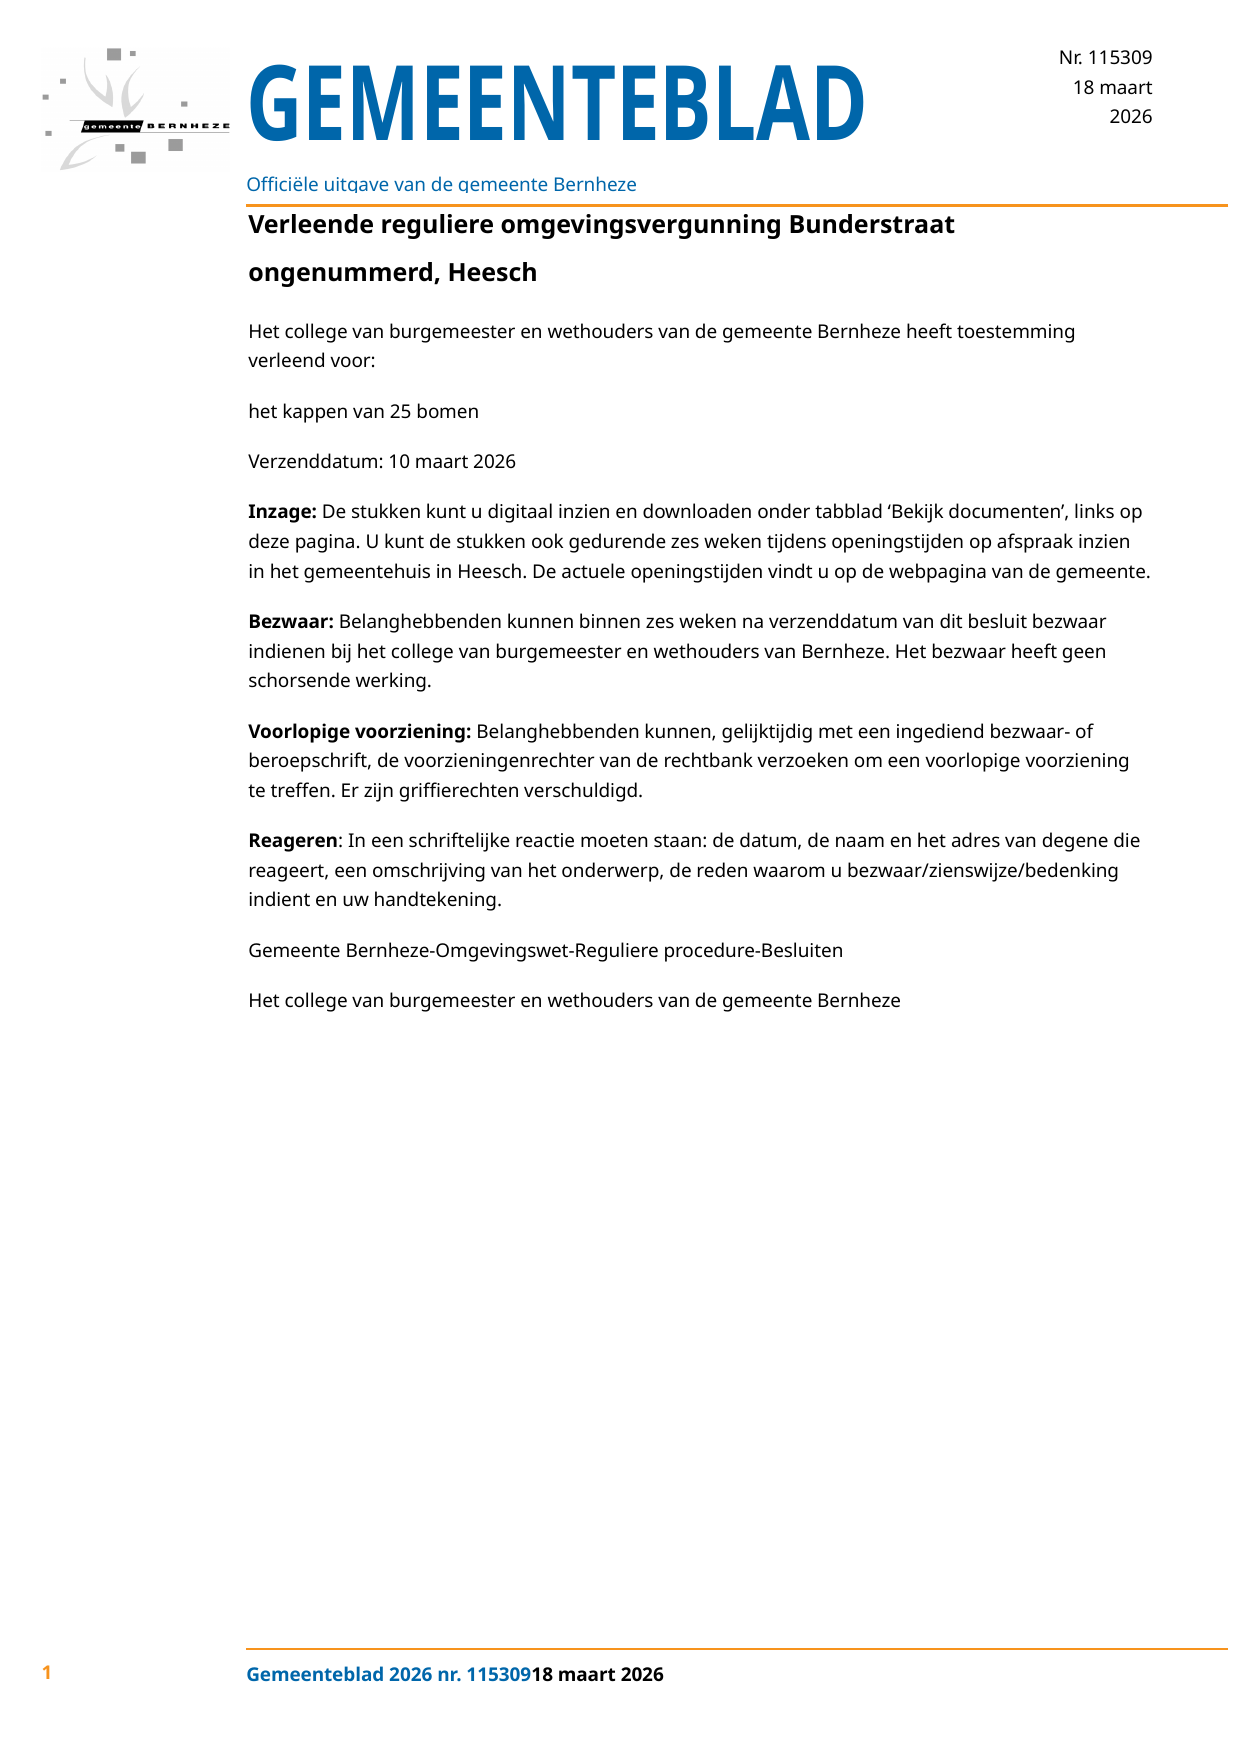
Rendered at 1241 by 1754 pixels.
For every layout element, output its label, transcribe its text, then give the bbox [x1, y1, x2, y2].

text Reageren: In een schriftelijke reactie moeten staan: de datum, de naam en het adres van degene die reageert, een omschrijving van het onderwerp, de reden waarom u bezwaar/zienswijze/bedenking indient en uw handtekening. [248, 827, 1152, 912]
text Verleende reguliere omgevingsvergunning Bunderstraat ongenummerd, Heesch [248, 207, 1152, 288]
text Bezwaar: Belanghebbenden kunnen binnen zes weken na verzenddatum van dit besluit bezwaar indienen bij het college van burgemeester en wethouders van Bernheze. Het bezwaar heeft geen schorsende werking. [248, 608, 1152, 693]
text Voorlopige voorziening: Belanghebbenden kunnen, gelijktijdig met een ingediend bezwaar- of beroepschrift, de voorzieningenrechter van de rechtbank verzoeken om een voorlopige voorziening te treffen. Er zijn griffierechten verschuldigd. [248, 718, 1152, 803]
text Inzage: De stukken kunt u digitaal inzien en downloaden onder tabblad ‘Bekijk documenten’, links op deze pagina. U kunt de stukken ook gedurende zes weken tijdens openingstijden op afspraak inzien in het gemeentehuis in Heesch. De actuele openingstijden vindt u op de webpagina van de gemeente. [248, 499, 1152, 584]
text Verzenddatum: 10 maart 2026 [248, 448, 1152, 474]
text Gemeente Bernheze-Omgevingswet-Reguliere procedure-Besluiten [248, 937, 1152, 963]
picture [41, 47, 231, 172]
text het kappen van 25 bomen [248, 398, 1152, 424]
text Het college van burgemeester en wethouders van de gemeente Bernheze [248, 987, 1152, 1013]
text Het college van burgemeester en wethouders van de gemeente Bernheze heeft toestemming verleend voor: [248, 318, 1152, 373]
